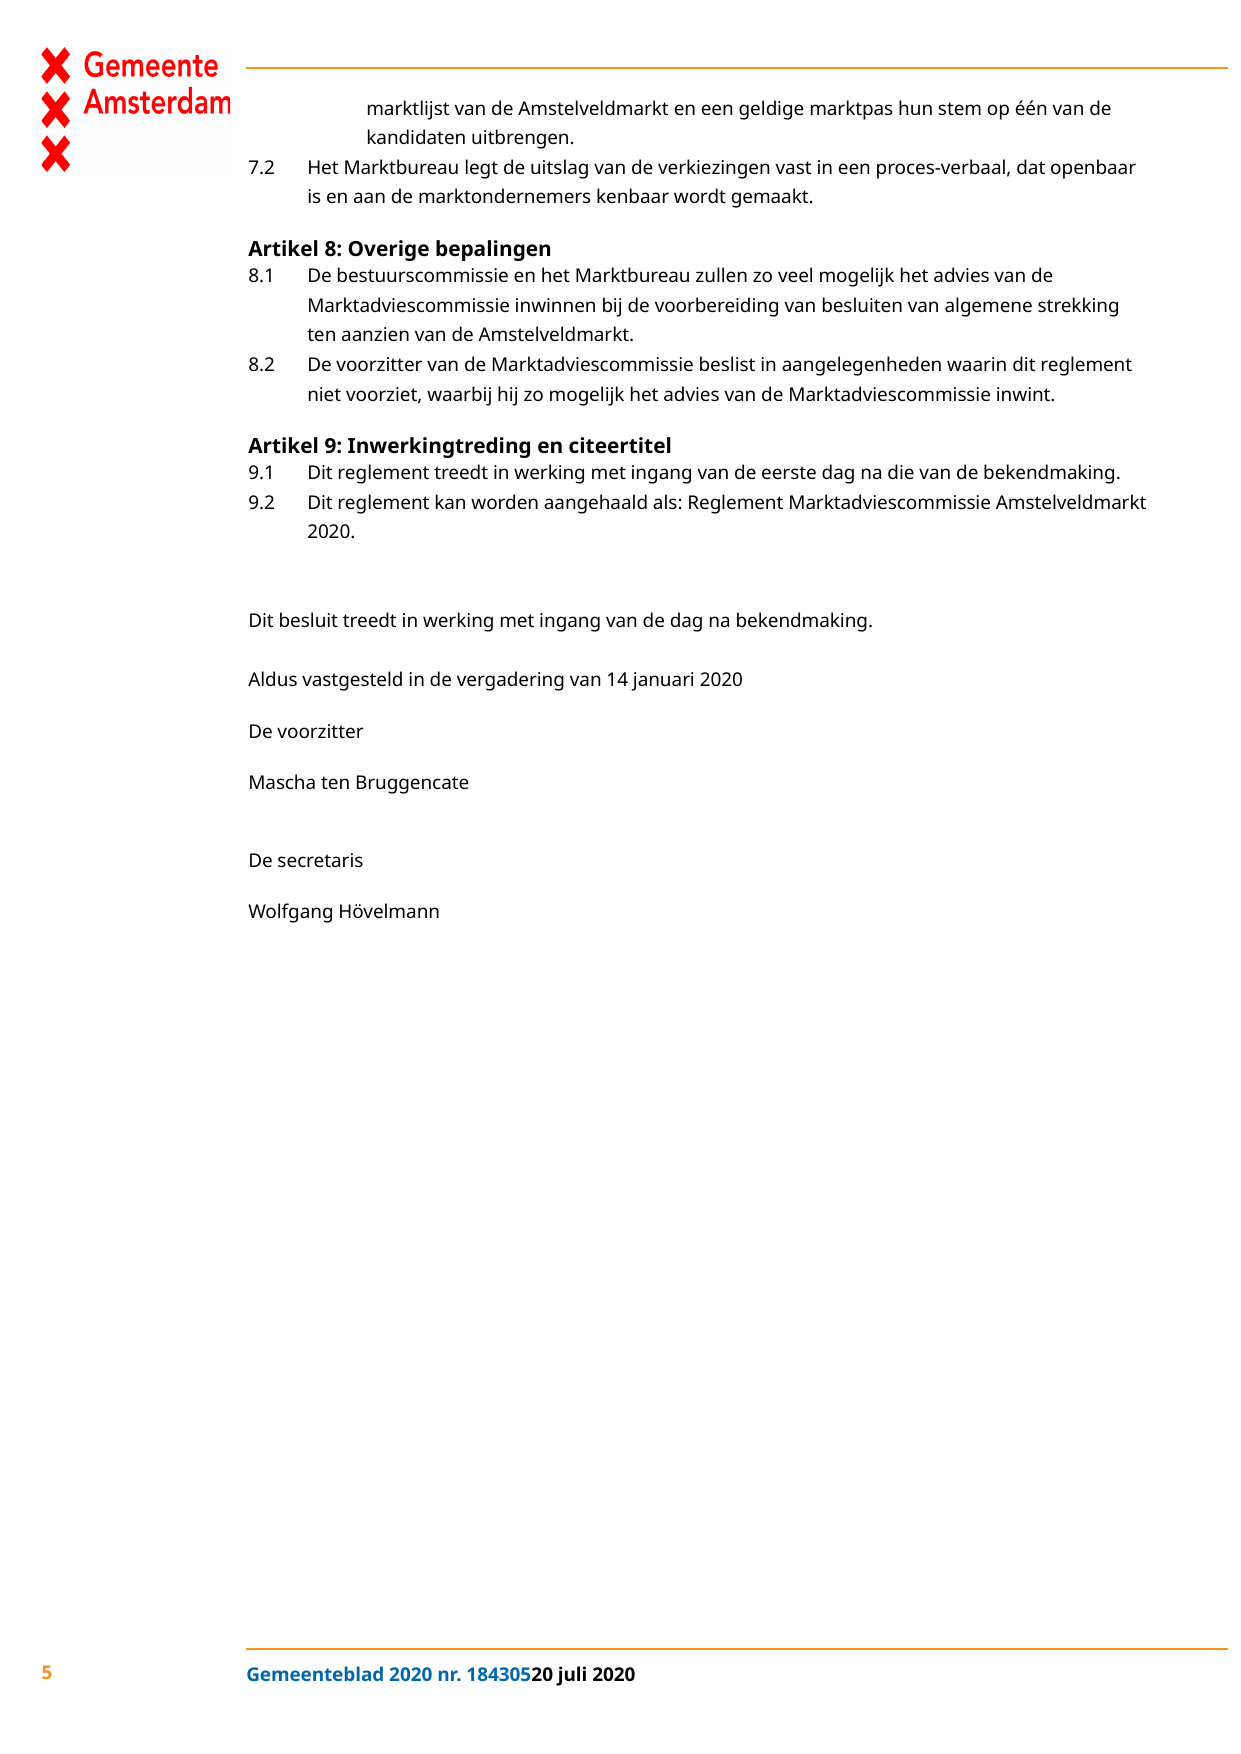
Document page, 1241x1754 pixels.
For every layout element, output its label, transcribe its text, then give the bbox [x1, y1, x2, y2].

list marktlijst van de Amstelveldmarkt en een geldige marktpas hun stem op één van de kandidaten uitbrengen. [307, 95, 1152, 150]
text Artikel 8: Overige bepalingen [248, 234, 1152, 262]
list De bestuurscommissie en het Marktbureau zullen zo veel mogelijk het advies van de Marktadviescommissie inwinnen bij de voorbereiding van besluiten van algemene strekking ten aanzien van de Amstelveldmarkt. [248, 262, 1152, 347]
text Aldus vastgesteld in de vergadering van 14 januari 2020 [248, 667, 1152, 692]
list Het Marktbureau legt de uitslag van de verkiezingen vast in een proces-verbaal, dat openbaar is en aan de marktondernemers kenbaar wordt gemaakt. [248, 154, 1152, 209]
text De voorzitter [248, 718, 1152, 744]
picture [41, 47, 231, 172]
text De secretaris [248, 847, 1152, 872]
list Dit reglement treedt in werking met ingang van de eerste dag na die van de bekendmaking. [248, 459, 1152, 485]
list De voorzitter van de Marktadviescommissie beslist in aangelegenheden waarin dit reglement niet voorziet, waarbij hij zo mogelijk het advies van de Marktadviescommissie inwint. [248, 351, 1152, 406]
text Dit besluit treedt in werking met ingang van de dag na bekendmaking. [248, 607, 1152, 633]
text Artikel 9: Inwerkingtreding en citeertitel [248, 431, 1152, 459]
text Wolfgang Hövelmann [248, 898, 1152, 924]
list Dit reglement kan worden aangehaald als: Reglement Marktadviescommissie Amstelveldmarkt 2020. [248, 489, 1152, 544]
text Mascha ten Bruggencate [248, 769, 1152, 795]
